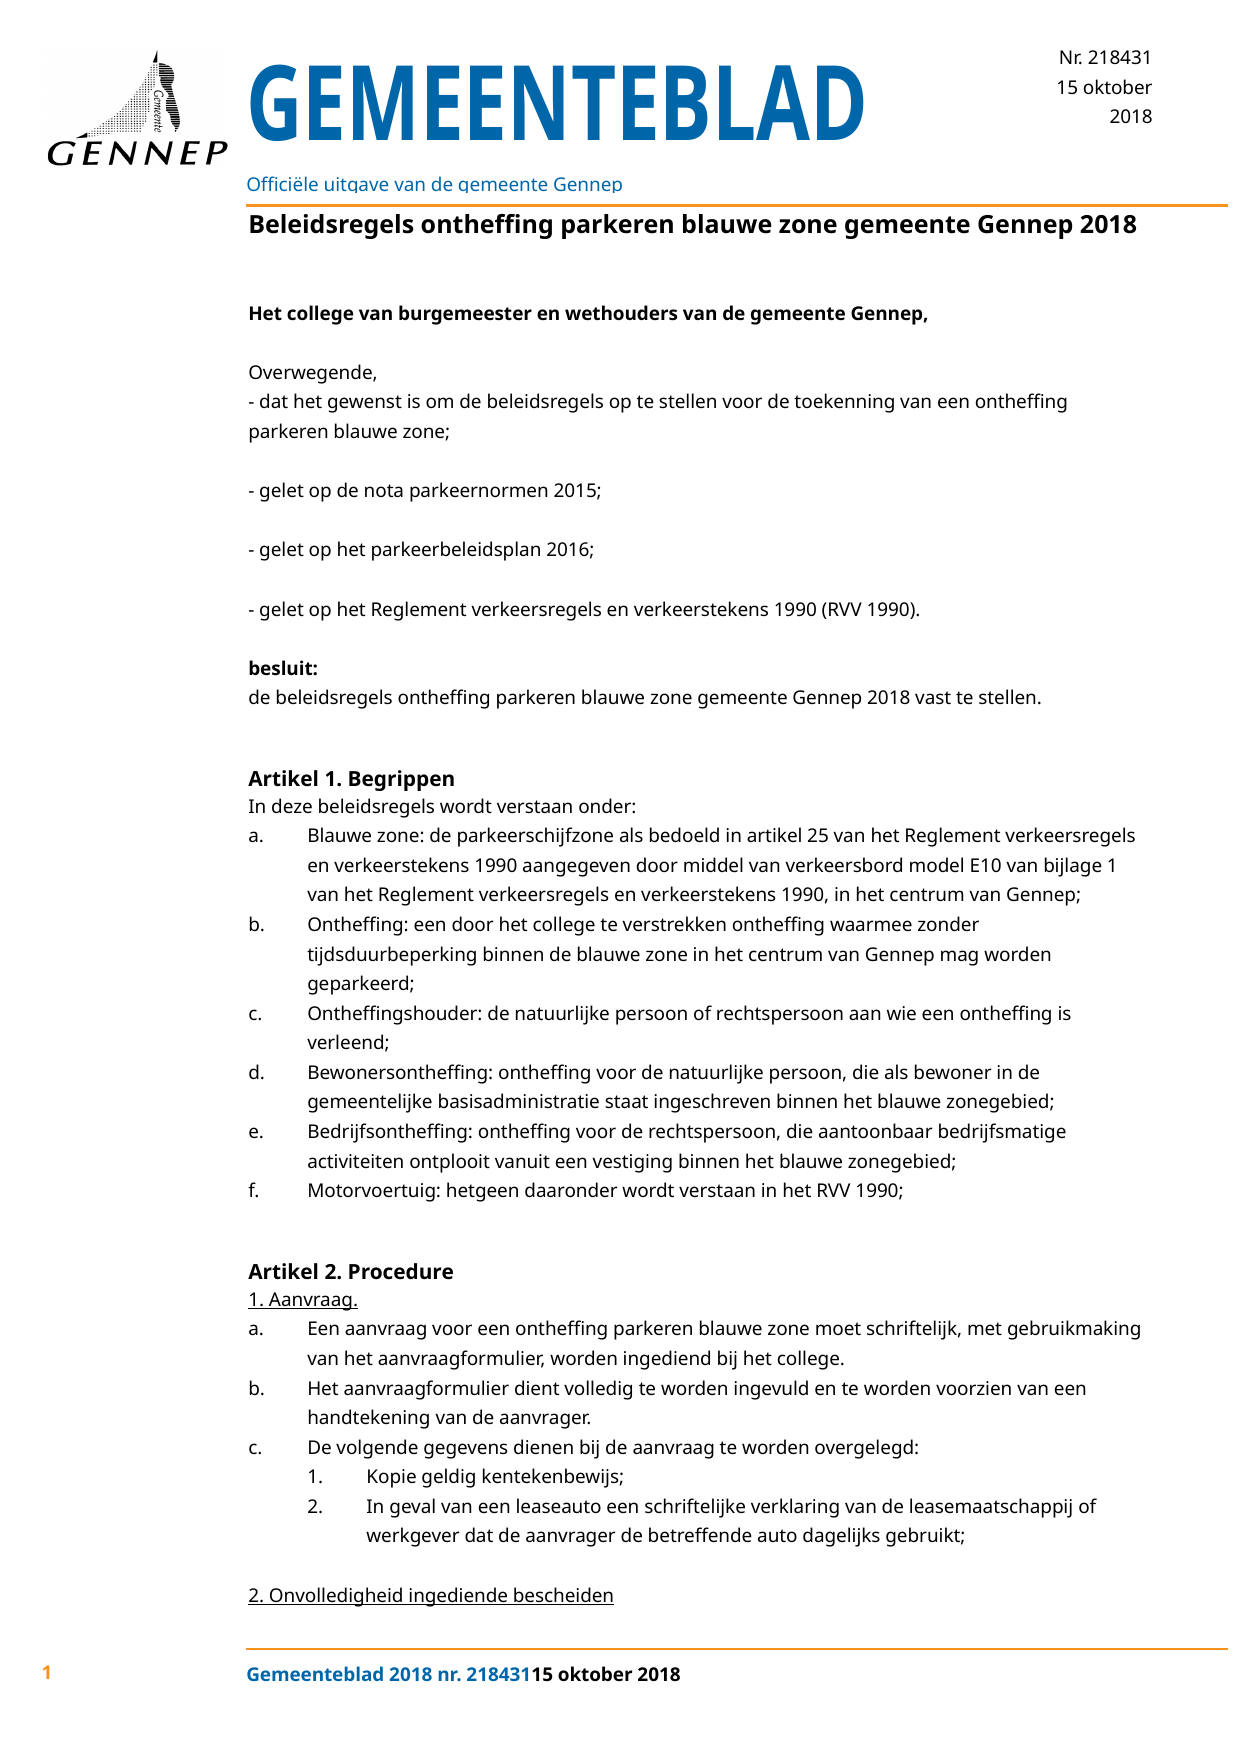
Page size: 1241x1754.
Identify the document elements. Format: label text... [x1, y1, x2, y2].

text 2. Onvolledigheid ingediende bescheiden [248, 1582, 1152, 1607]
list Bedrijfsontheffing: ontheffing voor de rechtspersoon, die aantoonbaar bedrijfsmatige activiteiten ontplooit vanuit een vestiging binnen het blauwe zonegebied; [248, 1118, 1152, 1174]
list Ontheffing: een door het college te verstrekken ontheffing waarmee zonder tijdsduurbeperking binnen de blauwe zone in het centrum van Gennep mag worden geparkeerd; [248, 911, 1152, 996]
picture [41, 47, 231, 172]
text Overwegende, [248, 359, 1152, 385]
text Artikel 2. Procedure [248, 1257, 1152, 1286]
list Motorvoertuig: hetgeen daaronder wordt verstaan in het RVV 1990; [248, 1177, 1152, 1203]
list Kopie geldig kentekenbewijs; [307, 1463, 1152, 1489]
text Artikel 1. Begrippen [248, 764, 1152, 793]
list Ontheffingshouder: de natuurlijke persoon of rechtspersoon aan wie een ontheffing is verleend; [248, 1000, 1152, 1055]
text besluit: [248, 655, 1152, 681]
text - gelet op het parkeerbeleidsplan 2016; [248, 537, 1152, 562]
list Het aanvraagformulier dient volledig te worden ingevuld en te worden voorzien van een handtekening van de aanvrager. [248, 1375, 1152, 1430]
text - gelet op de nota parkeernormen 2015; [248, 477, 1152, 503]
text Beleidsregels ontheffing parkeren blauwe zone gemeente Gennep 2018 [248, 207, 1152, 241]
list Blauwe zone: de parkeerschijfzone als bedoeld in artikel 25 van het Reglement verkeersregels en verkeerstekens 1990 aangegeven door middel van verkeersbord model E10 van bijlage 1 van het Reglement verkeersregels en verkeerstekens 1990, in het centrum van Gennep; [248, 822, 1152, 907]
list Een aanvraag voor een ontheffing parkeren blauwe zone moet schriftelijk, met gebruikmaking van het aanvraagformulier, worden ingediend bij het college. [248, 1316, 1152, 1371]
list In geval van een leaseauto een schriftelijke verklaring van de leasemaatschappij of werkgever dat de aanvrager de betreffende auto dagelijks gebruikt; [307, 1493, 1152, 1548]
list De volgende gegevens dienen bij de aanvraag te worden overgelegd: [248, 1434, 1152, 1459]
text - gelet op het Reglement verkeersregels en verkeerstekens 1990 (RVV 1990). [248, 596, 1152, 621]
text 1. Aanvraag. [248, 1286, 1152, 1312]
text In deze beleidsregels wordt verstaan onder: [248, 793, 1152, 819]
text Het college van burgemeester en wethouders van de gemeente Gennep, [248, 300, 1152, 326]
text de beleidsregels ontheffing parkeren blauwe zone gemeente Gennep 2018 vast te stellen. [248, 684, 1152, 710]
text - dat het gewenst is om de beleidsregels op te stellen voor de toekenning van een ontheffing parkeren blauwe zone; [248, 389, 1152, 444]
list Bewonersontheffing: ontheffing voor de natuurlijke persoon, die als bewoner in de gemeentelijke basisadministratie staat ingeschreven binnen het blauwe zonegebied; [248, 1059, 1152, 1114]
